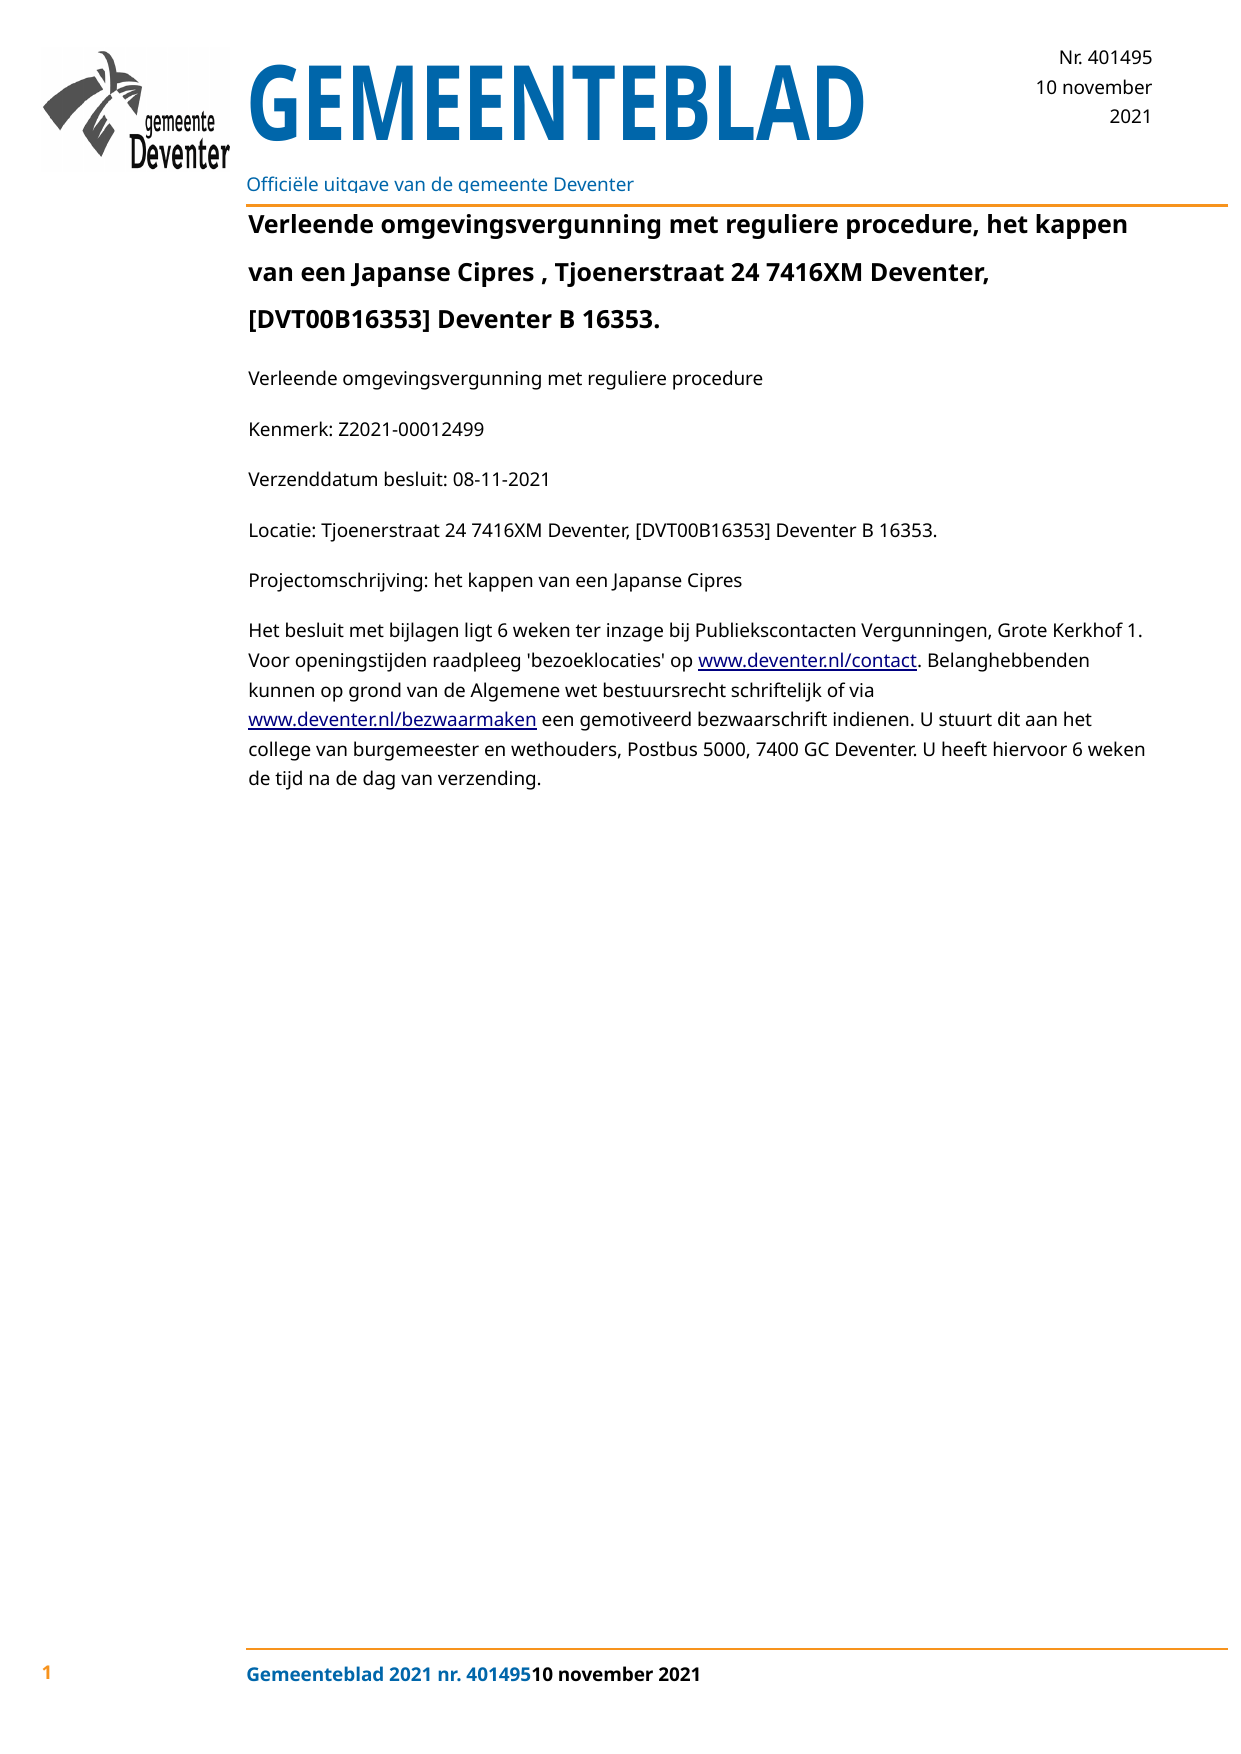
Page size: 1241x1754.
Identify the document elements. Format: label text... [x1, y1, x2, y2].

text Verleende omgevingsvergunning met reguliere procedure, het kappen van een Japanse Cipres , Tjoenerstraat 24 7416XM Deventer, [DVT00B16353] Deventer B 16353. [248, 207, 1152, 336]
text Het besluit met bijlagen ligt 6 weken ter inzage bij Publiekscontacten Vergunningen, Grote Kerkhof 1. Voor openingstijden raadpleeg 'bezoeklocaties' op www.deventer.nl/contact. Belanghebbenden kunnen op grond van de Algemene wet bestuursrecht schriftelijk of via www.deventer.nl/bezwaarmaken een gemotiveerd bezwaarschrift indienen. U stuurt dit aan het college van burgemeester en wethouders, Postbus 5000, 7400 GC Deventer. U heeft hiervoor 6 weken de tijd na de dag van verzending. [248, 618, 1152, 791]
text Verleende omgevingsvergunning met reguliere procedure [248, 366, 1152, 391]
picture [41, 47, 231, 172]
text Kenmerk: Z2021-00012499 [248, 416, 1152, 442]
text Projectomschrijving: het kappen van een Japanse Cipres [248, 567, 1152, 593]
text Verzenddatum besluit: 08-11-2021 [248, 466, 1152, 492]
text Locatie: Tjoenerstraat 24 7416XM Deventer, [DVT00B16353] Deventer B 16353. [248, 517, 1152, 542]
